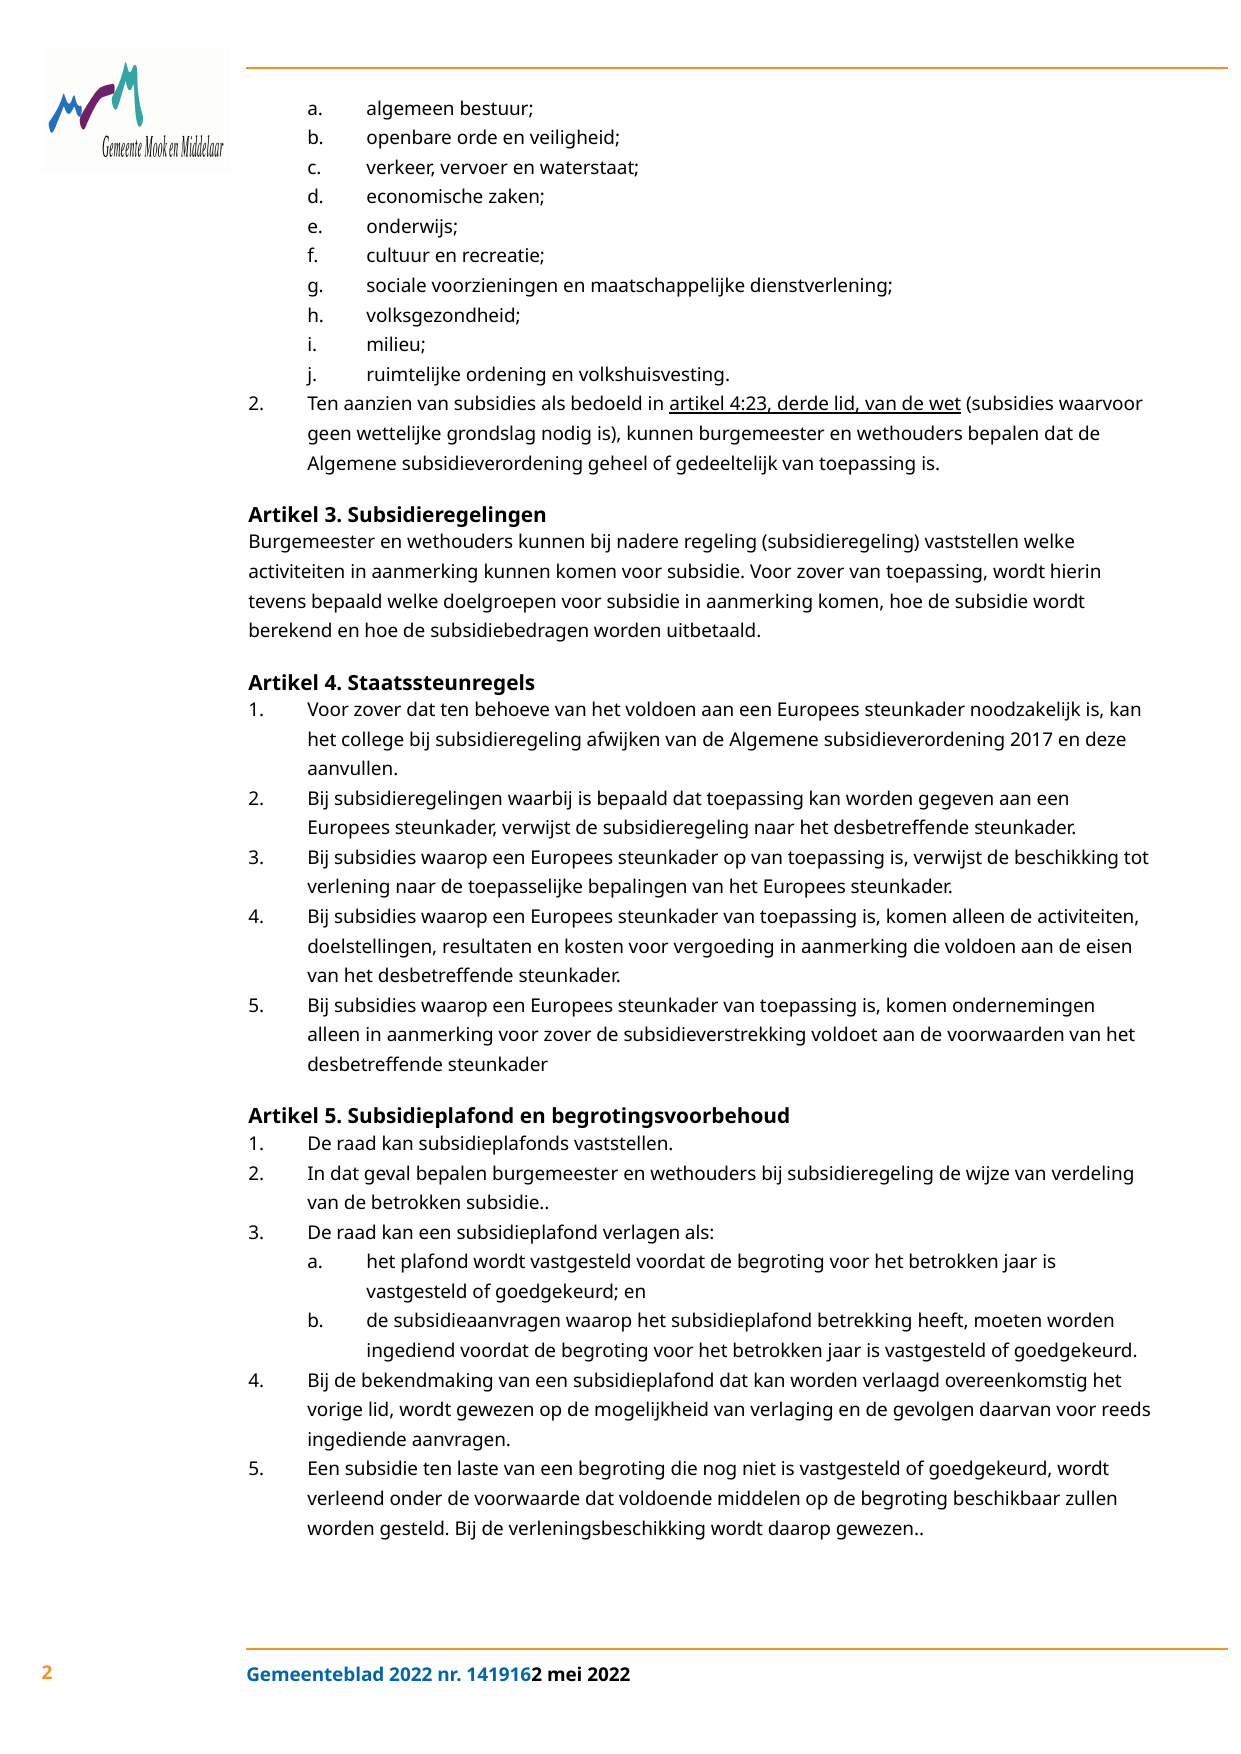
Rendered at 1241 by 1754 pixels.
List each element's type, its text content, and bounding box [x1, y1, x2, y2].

list Een subsidie ten laste van een begroting die nog niet is vastgesteld of goedgekeurd, wordt verleend onder de voorwaarde dat voldoende middelen op de begroting beschikbaar zullen worden gesteld. Bij de verleningsbeschikking wordt daarop gewezen.. [248, 1456, 1152, 1540]
list Bij de bekendmaking van een subsidieplafond dat kan worden verlaagd overeenkomstig het vorige lid, wordt gewezen op de mogelijkheid van verlaging en de gevolgen daarvan voor reeds ingediende aanvragen. [248, 1367, 1152, 1452]
list Ten aanzien van subsidies als bedoeld in artikel 4:23, derde lid, van de wet (subsidies waarvoor geen wettelijke grondslag nodig is), kunnen burgemeester en wethouders bepalen dat de Algemene subsidieverordening geheel of gedeeltelijk van toepassing is. [248, 391, 1152, 476]
list Voor zover dat ten behoeve van het voldoen aan een Europees steunkader noodzakelijk is, kan het college bij subsidieregeling afwijken van de Algemene subsidieverordening 2017 en deze aanvullen. [248, 696, 1152, 781]
list volksgezondheid; [307, 302, 1152, 328]
list cultuur en recreatie; [307, 243, 1152, 268]
list ruimtelijke ordening en volkshuisvesting. [307, 361, 1152, 387]
text Artikel 3. Subsidieregelingen [248, 500, 1152, 529]
list economische zaken; [307, 183, 1152, 209]
list algemeen bestuur; [307, 95, 1152, 121]
list Bij subsidieregelingen waarbij is bepaald dat toepassing kan worden gegeven aan een Europees steunkader, verwijst de subsidieregeling naar het desbetreffende steunkader. [248, 785, 1152, 840]
list sociale voorzieningen en maatschappelijke dienstverlening; [307, 272, 1152, 298]
list Bij subsidies waarop een Europees steunkader op van toepassing is, verwijst de beschikking tot verlening naar de toepasselijke bepalingen van het Europees steunkader. [248, 844, 1152, 899]
list De raad kan een subsidieplafond verlagen als: [248, 1219, 1152, 1244]
list openbare orde en veiligheid; [307, 124, 1152, 150]
list In dat geval bepalen burgemeester en wethouders bij subsidieregeling de wijze van verdeling van de betrokken subsidie.. [248, 1160, 1152, 1215]
list Bij subsidies waarop een Europees steunkader van toepassing is, komen alleen de activiteiten, doelstellingen, resultaten en kosten voor vergoeding in aanmerking die voldoen aan de eisen van het desbetreffende steunkader. [248, 903, 1152, 988]
list verkeer, vervoer en waterstaat; [307, 154, 1152, 180]
list milieu; [307, 331, 1152, 357]
list de subsidieaanvragen waarop het subsidieplafond betrekking heeft, moeten worden ingediend voordat de begroting voor het betrokken jaar is vastgesteld of goedgekeurd. [307, 1308, 1152, 1363]
text Artikel 5. Subsidieplafond en begrotingsvoorbehoud [248, 1102, 1152, 1130]
text Burgemeester en wethouders kunnen bij nadere regeling (subsidieregeling) vaststellen welke activiteiten in aanmerking kunnen komen voor subsidie. Voor zover van toepassing, wordt hierin tevens bepaald welke doelgroepen voor subsidie in aanmerking komen, hoe de subsidie wordt berekend en hoe de subsidiebedragen worden uitbetaald. [248, 529, 1152, 643]
list Bij subsidies waarop een Europees steunkader van toepassing is, komen ondernemingen alleen in aanmerking voor zover de subsidieverstrekking voldoet aan de voorwaarden van het desbetreffende steunkader [248, 992, 1152, 1077]
text Artikel 4. Staatssteunregels [248, 668, 1152, 696]
list onderwijs; [307, 213, 1152, 239]
picture [41, 47, 231, 172]
list De raad kan subsidieplafonds vaststellen. [248, 1130, 1152, 1156]
list het plafond wordt vastgesteld voordat de begroting voor het betrokken jaar is vastgesteld of goedgekeurd; en [307, 1248, 1152, 1304]
